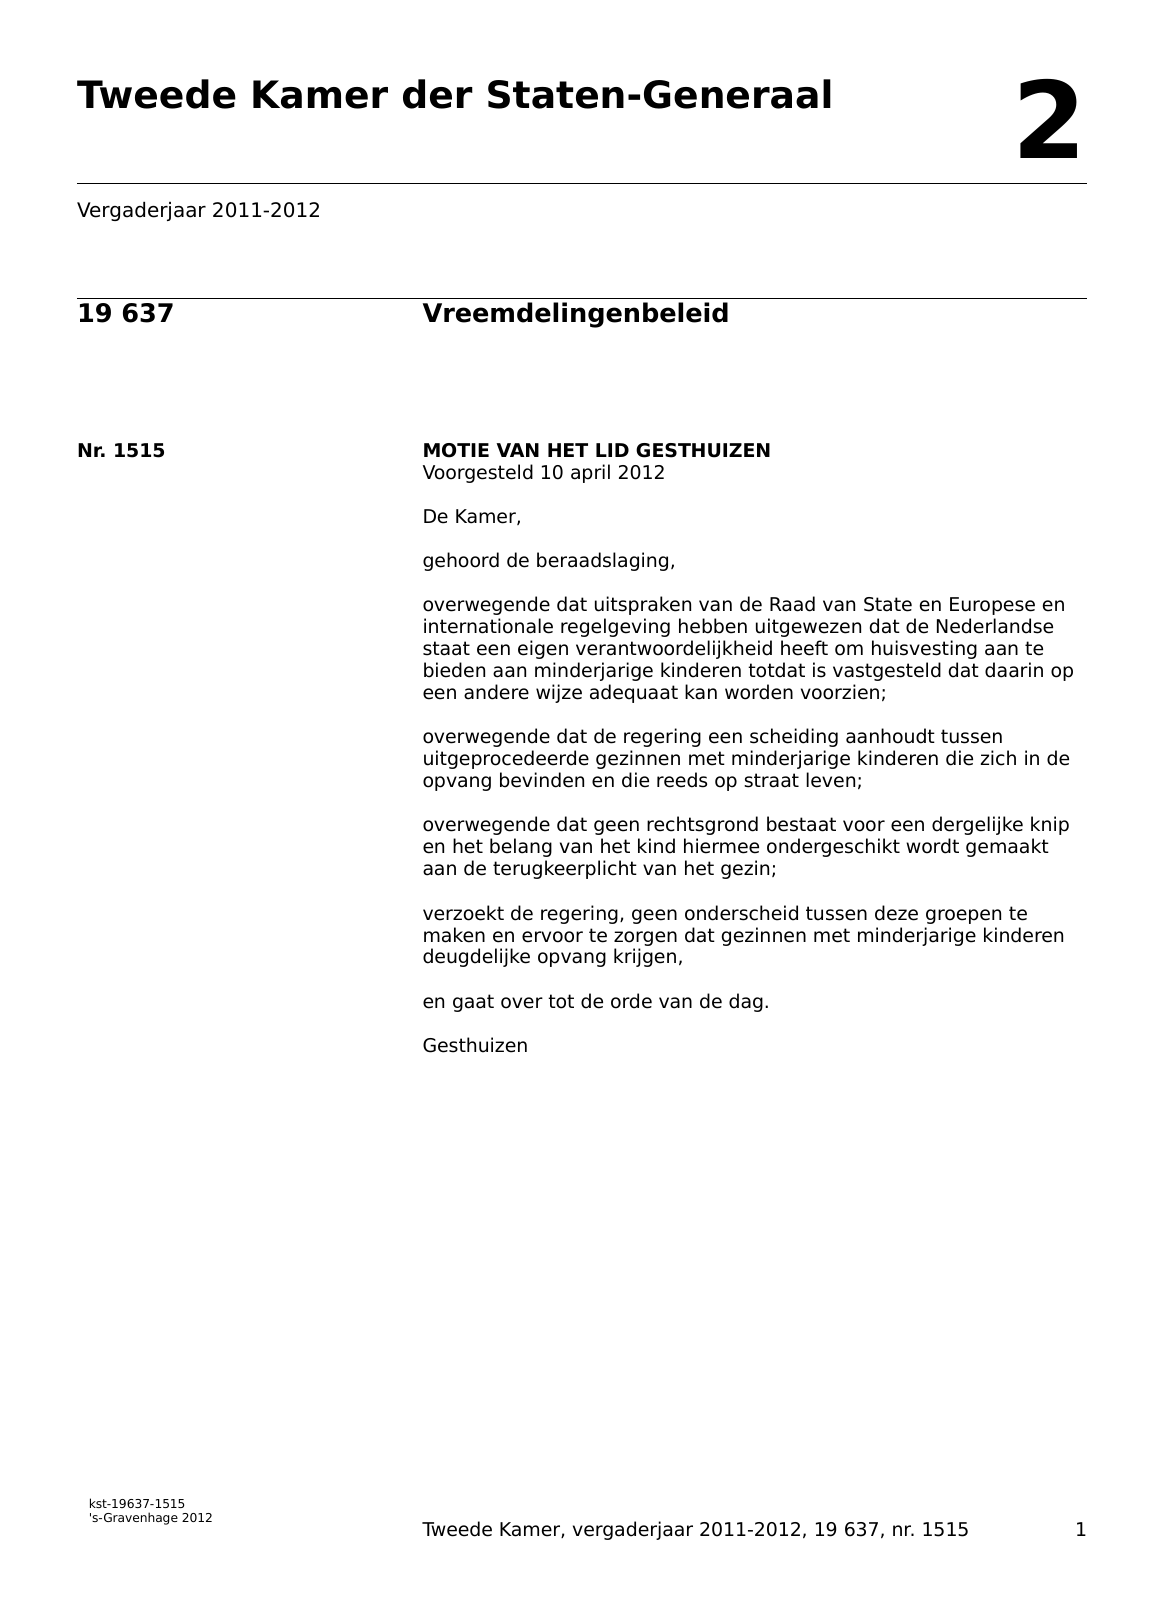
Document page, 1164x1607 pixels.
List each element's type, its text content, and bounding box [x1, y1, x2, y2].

text De Kamer, [422, 506, 1087, 528]
text Gesthuizen [422, 1035, 1087, 1057]
table_header 2 [886, 59, 1087, 183]
table_cell Vergaderjaar 2011-2012 [77, 184, 1087, 298]
subtitle Nr. 1515 MOTIE VAN HET LID GESTHUIZEN [77, 440, 1087, 462]
text overwegende dat uitspraken van de Raad van State en Europese en internationale regelgeving hebben uitgewezen dat de Nederlandse staat een eigen verantwoordelijkheid heeft om huisvesting aan te bieden aan minderjarige kinderen totdat is vastgesteld dat daarin op een andere wijze adequaat kan worden voorzien; [422, 594, 1087, 704]
text 's-Gravenhage 2012 [88, 1511, 323, 1525]
text verzoekt de regering, geen onderscheid tussen deze groepen te maken en ervoor te zorgen dat gezinnen met minderjarige kinderen deugdelijke opvang krijgen, [422, 902, 1087, 968]
text kst-19637-1515 [88, 1497, 323, 1511]
text gehoord de beraadslaging, [422, 550, 1087, 572]
text overwegende dat de regering een scheiding aanhoudt tussen uitgeprocedeerde gezinnen met minderjarige kinderen die zich in de opvang bevinden en die reeds op straat leven; [422, 726, 1087, 792]
text overwegende dat geen rechtsgrond bestaat voor een dergelijke knip en het belang van het kind hiermee ondergeschikt wordt gemaakt aan de terugkeerplicht van het gezin; [422, 814, 1087, 880]
table_header Tweede Kamer der Staten-Generaal [77, 59, 886, 183]
text en gaat over tot de orde van de dag. [422, 991, 1087, 1013]
subtitle 19 637 Vreemdelingenbeleid [77, 299, 1087, 329]
text Voorgesteld 10 april 2012 [422, 462, 1087, 484]
